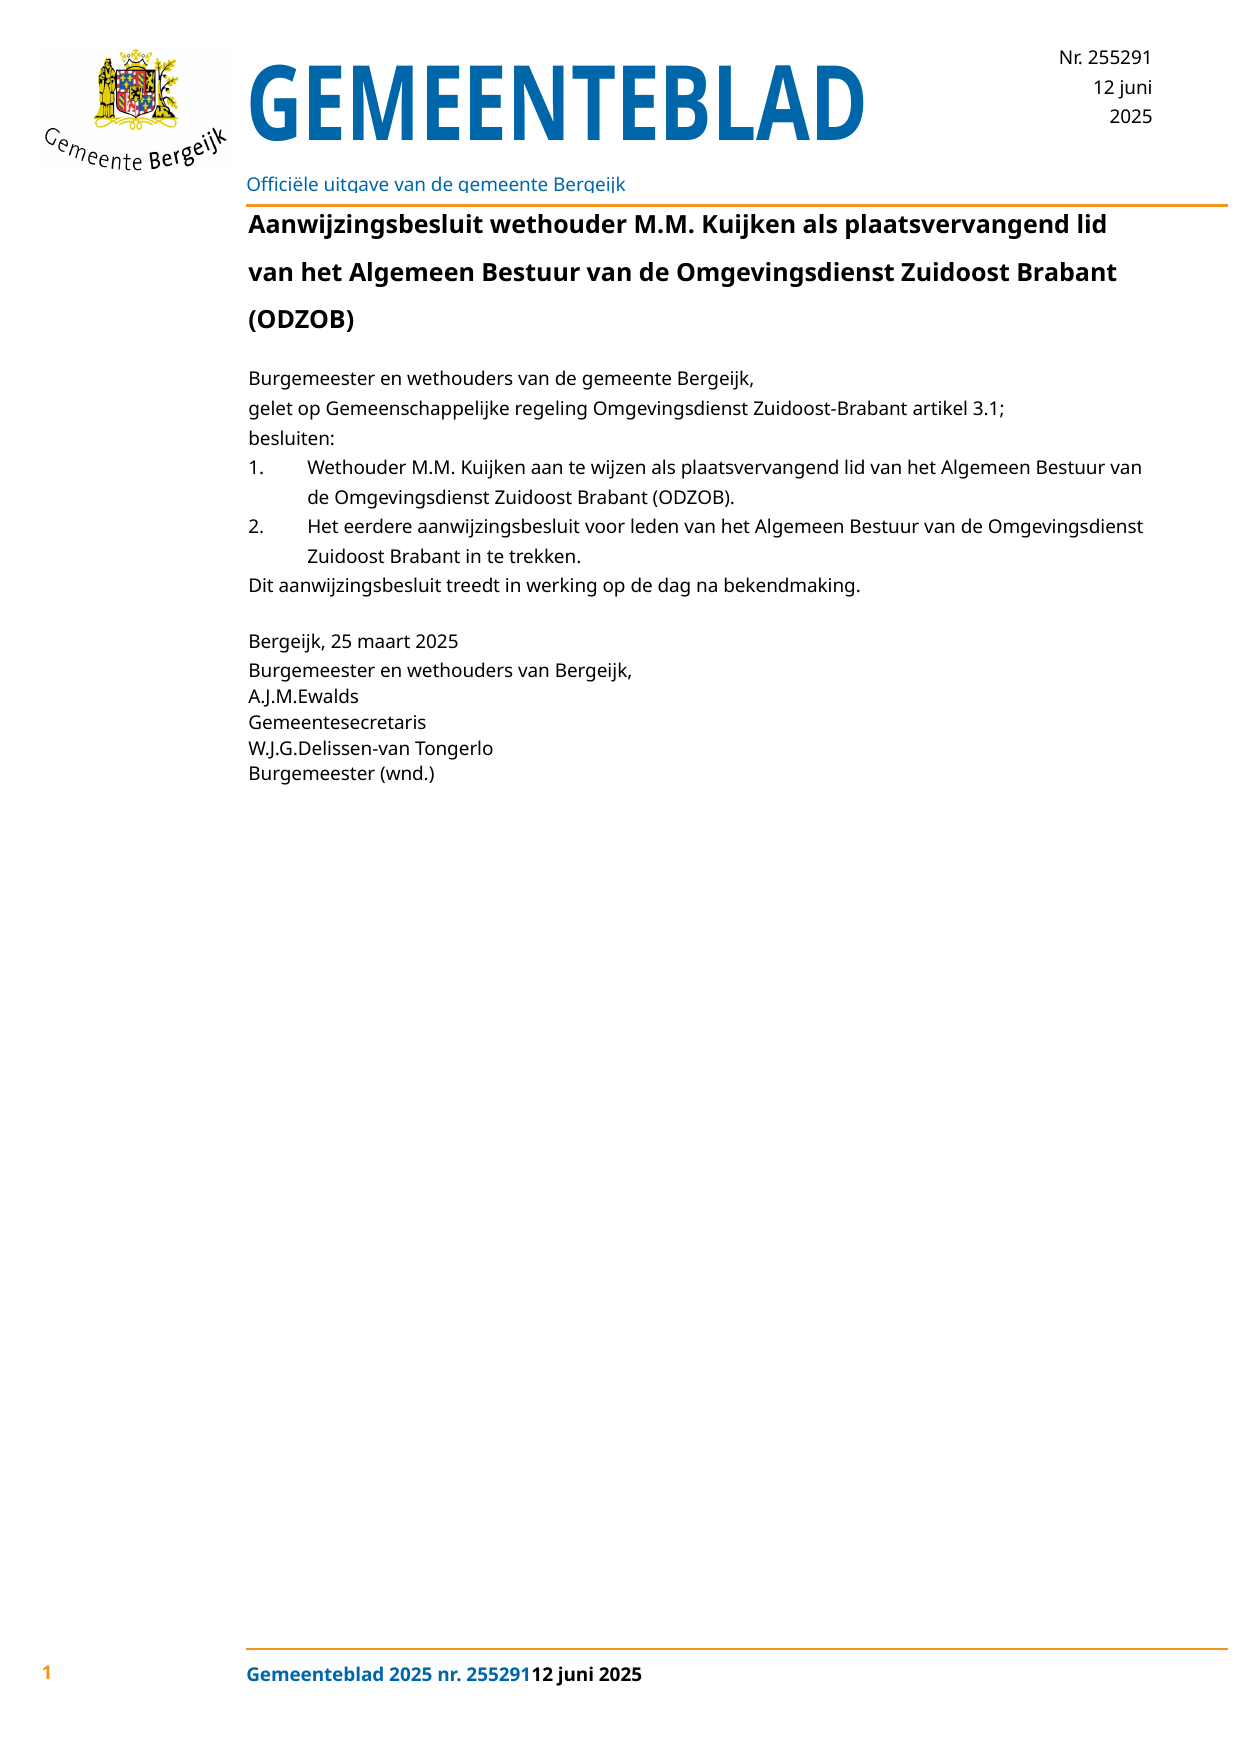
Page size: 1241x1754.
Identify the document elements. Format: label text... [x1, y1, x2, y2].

text besluiten: [248, 425, 1152, 450]
text Burgemeester (wnd.) [248, 760, 1152, 786]
text Gemeentesecretaris [248, 709, 1152, 735]
picture [41, 47, 231, 172]
text Bergeijk, 25 maart 2025 [248, 628, 1152, 654]
text Burgemeester en wethouders van de gemeente Bergeijk, [248, 366, 1152, 391]
text gelet op Gemeenschappelijke regeling Omgevingsdienst Zuidoost-Brabant artikel 3.1; [248, 395, 1152, 421]
text W.J.G.Delissen-van Tongerlo [248, 735, 1152, 760]
list Het eerdere aanwijzingsbesluit voor leden van het Algemeen Bestuur van de Omgevingsdienst Zuidoost Brabant in te trekken. [248, 513, 1152, 569]
text Burgemeester en wethouders van Bergeijk, [248, 657, 1152, 683]
list Wethouder M.M. Kuijken aan te wijzen als plaatsvervangend lid van het Algemeen Bestuur van de Omgevingsdienst Zuidoost Brabant (ODZOB). [248, 454, 1152, 509]
text Aanwijzingsbesluit wethouder M.M. Kuijken als plaatsvervangend lid van het Algemeen Bestuur van de Omgevingsdienst Zuidoost Brabant (ODZOB) [248, 207, 1152, 336]
text A.J.M.Ewalds [248, 683, 1152, 709]
text Dit aanwijzingsbesluit treedt in werking op de dag na bekendmaking. [248, 573, 1152, 598]
